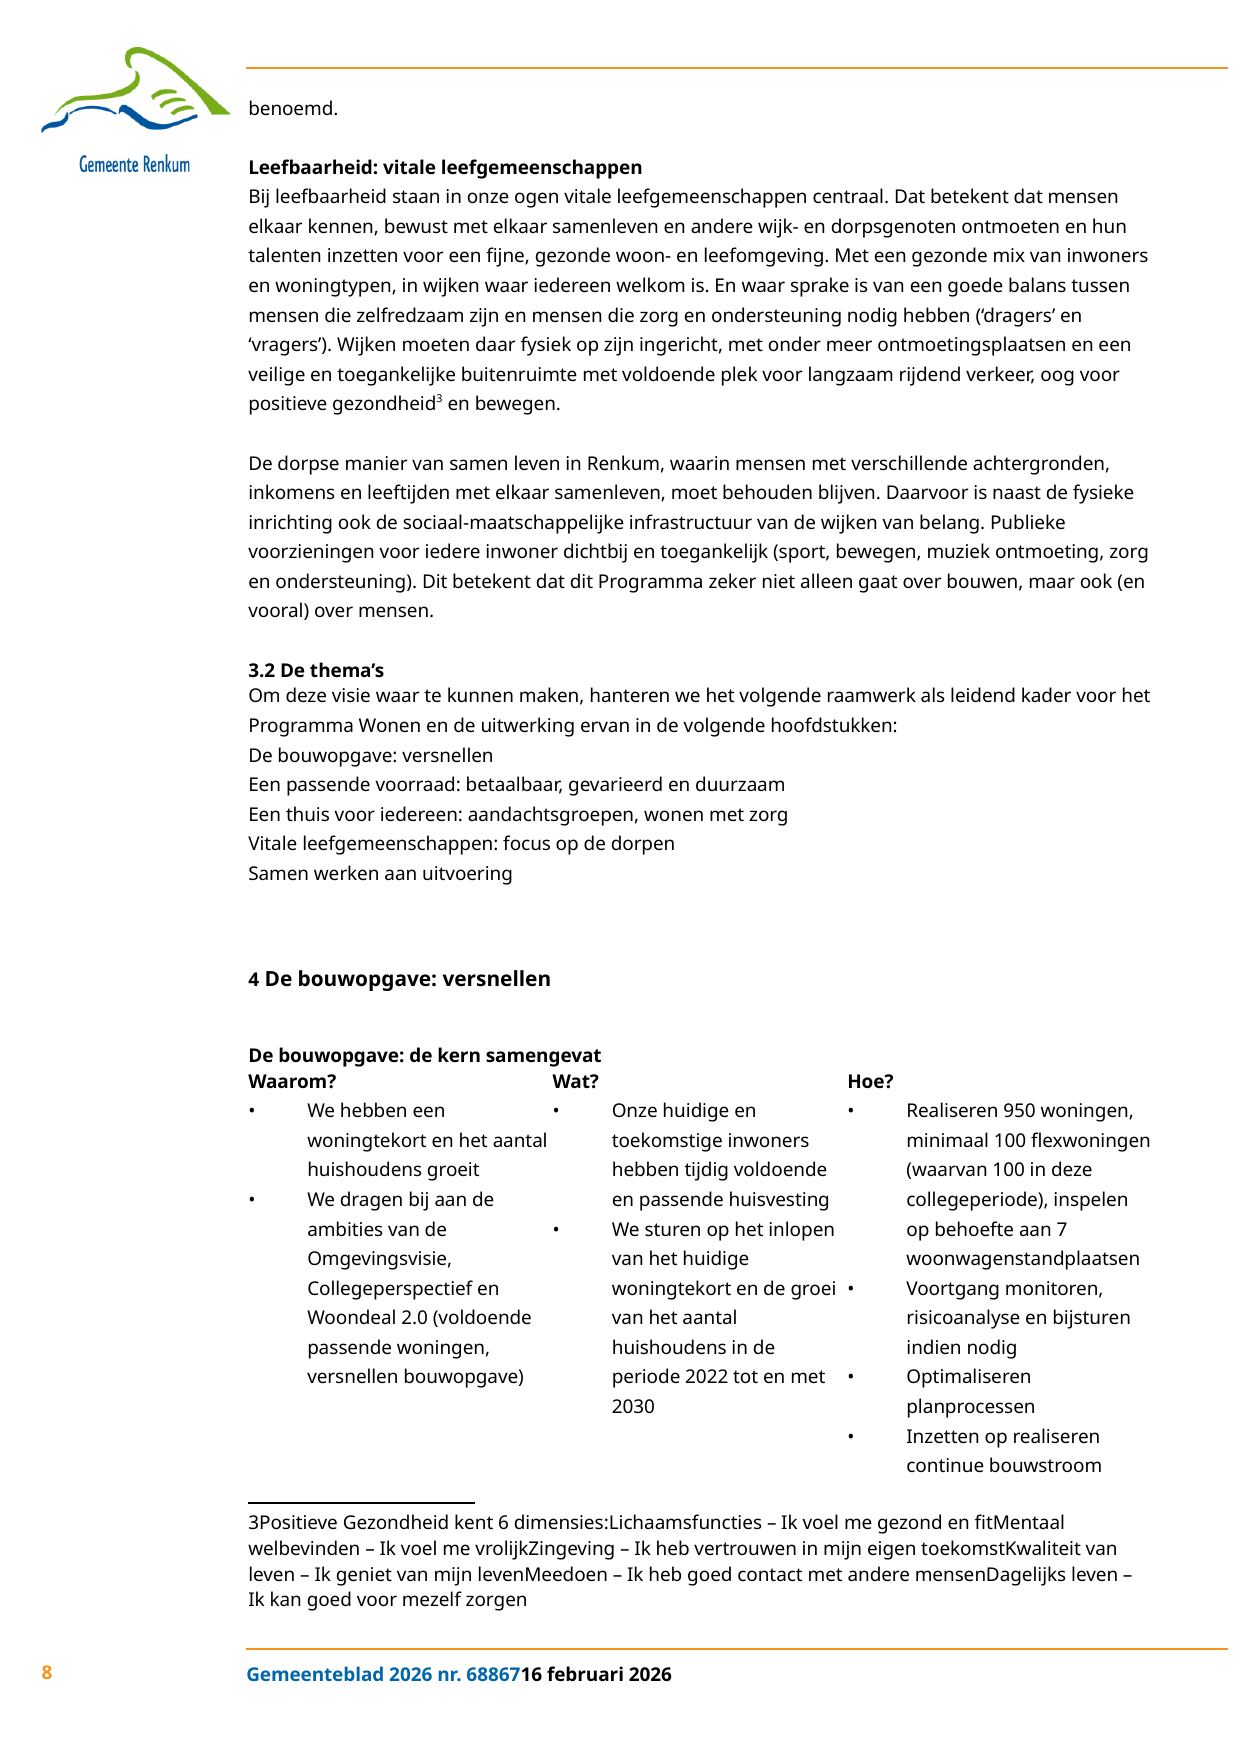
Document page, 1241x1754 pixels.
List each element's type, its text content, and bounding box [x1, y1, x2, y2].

text Om deze visie waar te kunnen maken, hanteren we het volgende raamwerk als leidend kader voor het Programma Wonen en de uitwerking ervan in de volgende hoofdstukken: [248, 683, 1152, 738]
text Bij leefbaarheid staan in onze ogen vitale leefgemeenschappen centraal. Dat betekent dat mensen elkaar kennen, bewust met elkaar samenleven en andere wijk- en dorpsgenoten ontmoeten en hun talenten inzetten voor een fijne, gezonde woon- en leefomgeving. Met een gezonde mix van inwoners en woningtypen, in wijken waar iedereen welkom is. En waar sprake is van een goede balans tussen mensen die zelfredzaam zijn en mensen die zorg en ondersteuning nodig hebben (‘dragers’ en ‘vragers’). Wijken moeten daar fysiek op zijn ingericht, met onder meer ontmoetingsplaatsen en een veilige en toegankelijke buitenruimte met voldoende plek voor langzaam rijdend verkeer, oog voor positieve gezondheid en bewegen. [248, 183, 1152, 416]
text Positieve Gezondheid kent 6 dimensies:Lichaamsfuncties – Ik voel me gezond en fitMentaal welbevinden – Ik voel me vrolijkZingeving – Ik heb vertrouwen in mijn eigen toekomstKwaliteit van leven – Ik geniet van mijn levenMeedoen – Ik heb goed contact met andere mensenDagelijks leven – Ik kan goed voor mezelf zorgen [248, 1509, 1152, 1612]
picture [41, 47, 231, 172]
text 4 De bouwopgave: versnellen [248, 964, 1152, 993]
table_header De bouwopgave: versnellen Een passende voorraad: betaalbaar, gevarieerd en duurzaam Een thuis voor iedereen: aandachtsgroepen, wonen met zorg Vitale leefgemeenschappen: focus op de dorpen Samen werken aan uitvoering [248, 742, 1152, 886]
table_cell Hoe? Realiseren 950 woningen, minimaal 100 flexwoningen (waarvan 100 in deze collegeperiode), inspelen op behoefte aan 7 woonwagenstandplaatsen Voortgang monitoren, risicoanalyse en bijsturen indien nodig Optimaliseren planprocessen Inzetten op realiseren continue bouwstroom [847, 1068, 1152, 1478]
table_cell Wat? Onze huidige en toekomstige inwoners hebben tijdig voldoende en passende huisvesting We sturen op het inlopen van het huidige woningtekort en de groei van het aantal huishoudens in de periode 2022 tot en met 2030 [553, 1068, 847, 1478]
table_cell Waarom? We hebben een woningtekort en het aantal huishoudens groeit We dragen bij aan de ambities van de Omgevingsvisie, Collegeperspectief en Woondeal 2.0 (voldoende passende woningen, versnellen bouwopgave) [248, 1068, 552, 1478]
text Leefbaarheid: vitale leefgemeenschappen [248, 154, 1152, 180]
table_header De bouwopgave: de kern samengevat [248, 1042, 1152, 1068]
text 3.2 De thema’s [248, 657, 1152, 683]
text benoemd. [248, 95, 1152, 121]
text De dorpse manier van samen leven in Renkum, waarin mensen met verschillende achtergronden, inkomens en leeftijden met elkaar samenleven, moet behouden blijven. Daarvoor is naast de fysieke inrichting ook de sociaal-maatschappelijke infrastructuur van de wijken van belang. Publieke voorzieningen voor iedere inwoner dichtbij en toegankelijk (sport, bewegen, muziek ontmoeting, zorg en ondersteuning). Dit betekent dat dit Programma zeker niet alleen gaat over bouwen, maar ook (en vooral) over mensen. [248, 450, 1152, 623]
